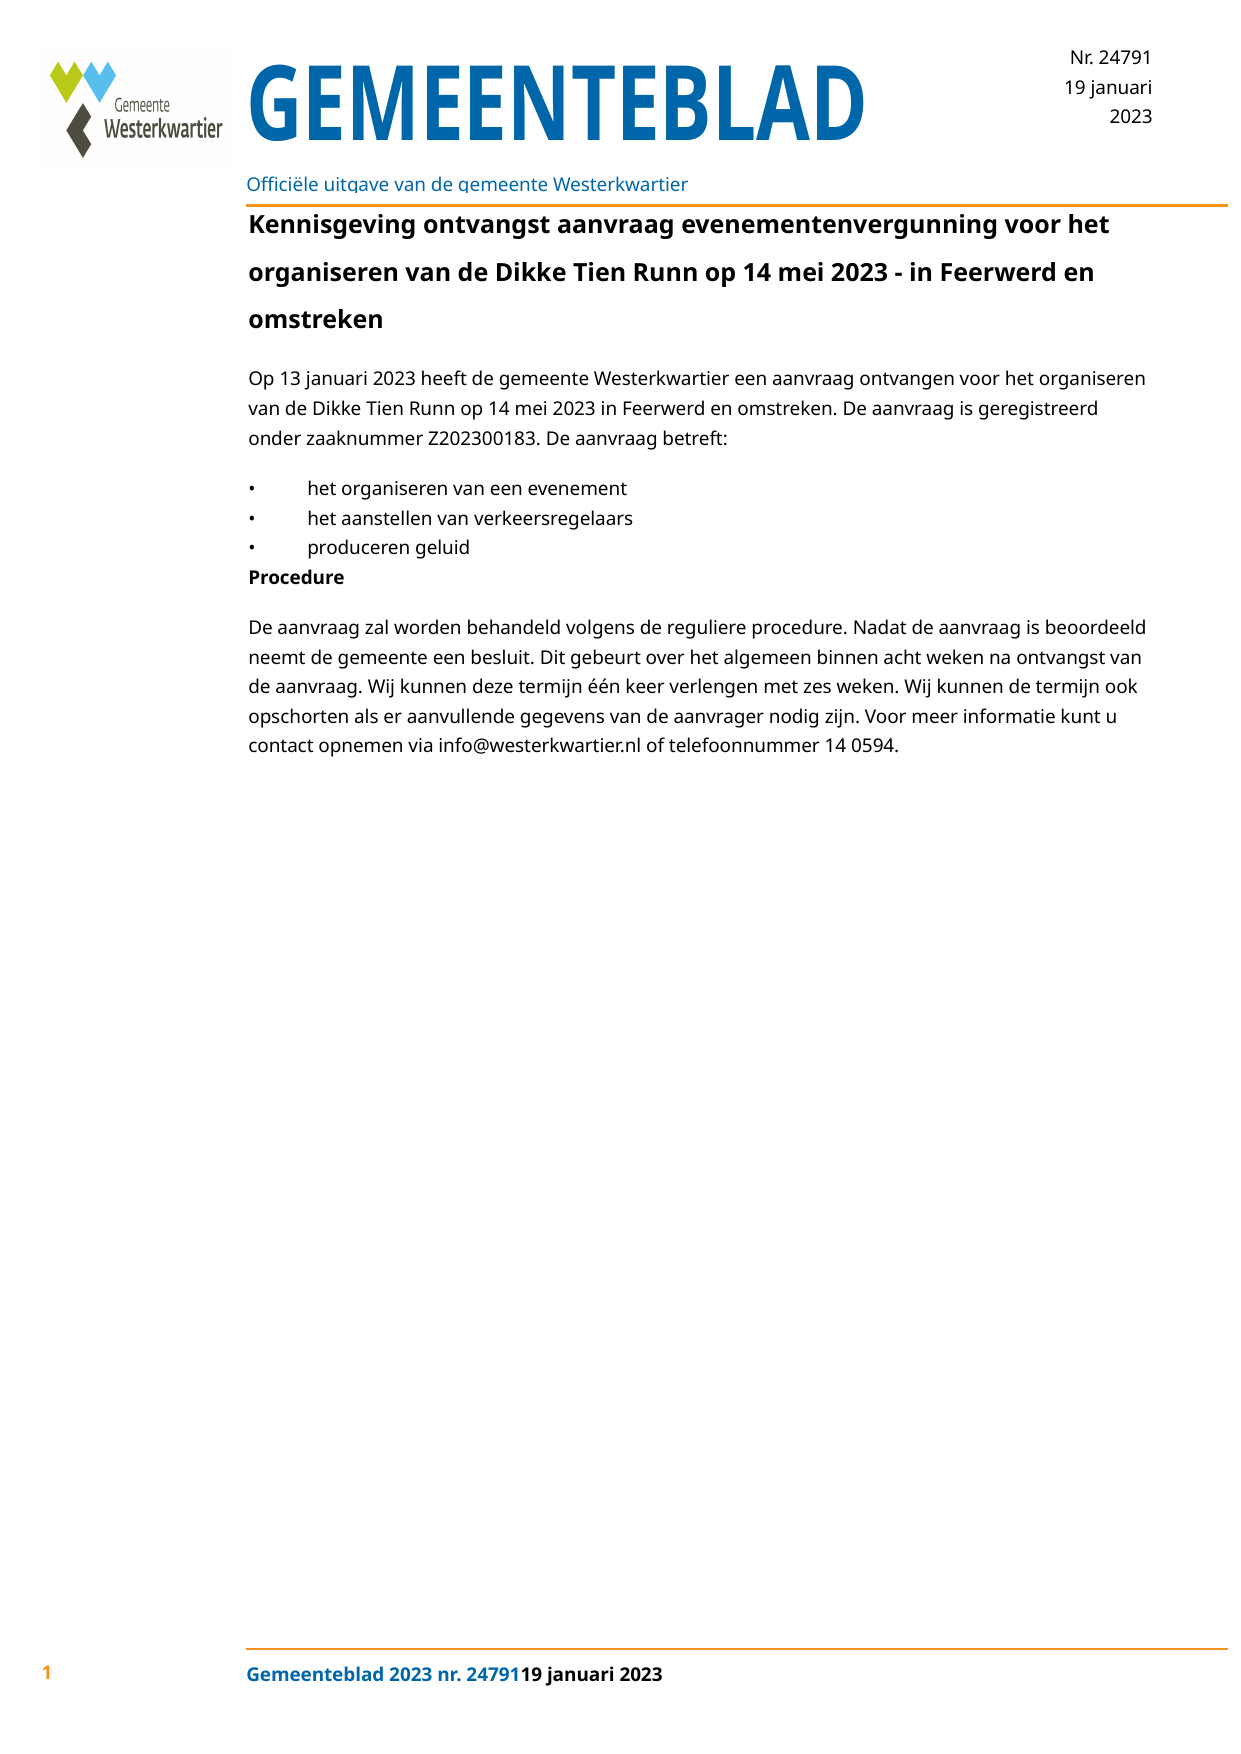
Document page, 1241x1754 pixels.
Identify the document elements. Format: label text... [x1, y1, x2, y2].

text De aanvraag zal worden behandeld volgens de reguliere procedure. Nadat de aanvraag is beoordeeld neemt de gemeente een besluit. Dit gebeurt over het algemeen binnen acht weken na ontvangst van de aanvraag. Wij kunnen deze termijn één keer verlengen met zes weken. Wij kunnen de termijn ook opschorten als er aanvullende gegevens van de aanvrager nodig zijn. Voor meer informatie kunt u contact opnemen via info@westerkwartier.nl of telefoonnummer 14 0594. [248, 614, 1152, 758]
picture [41, 47, 231, 172]
text Kennisgeving ontvangst aanvraag evenementenvergunning voor het organiseren van de Dikke Tien Runn op 14 mei 2023 - in Feerwerd en omstreken [248, 207, 1152, 336]
list produceren geluid [248, 534, 1152, 560]
list het organiseren van een evenement [248, 475, 1152, 501]
text Op 13 januari 2023 heeft de gemeente Westerkwartier een aanvraag ontvangen voor het organiseren van de Dikke Tien Runn op 14 mei 2023 in Feerwerd en omstreken. De aanvraag is geregistreerd onder zaaknummer Z202300183. De aanvraag betreft: [248, 366, 1152, 450]
list het aanstellen van verkeersregelaars [248, 505, 1152, 530]
text Procedure [248, 564, 1152, 589]
